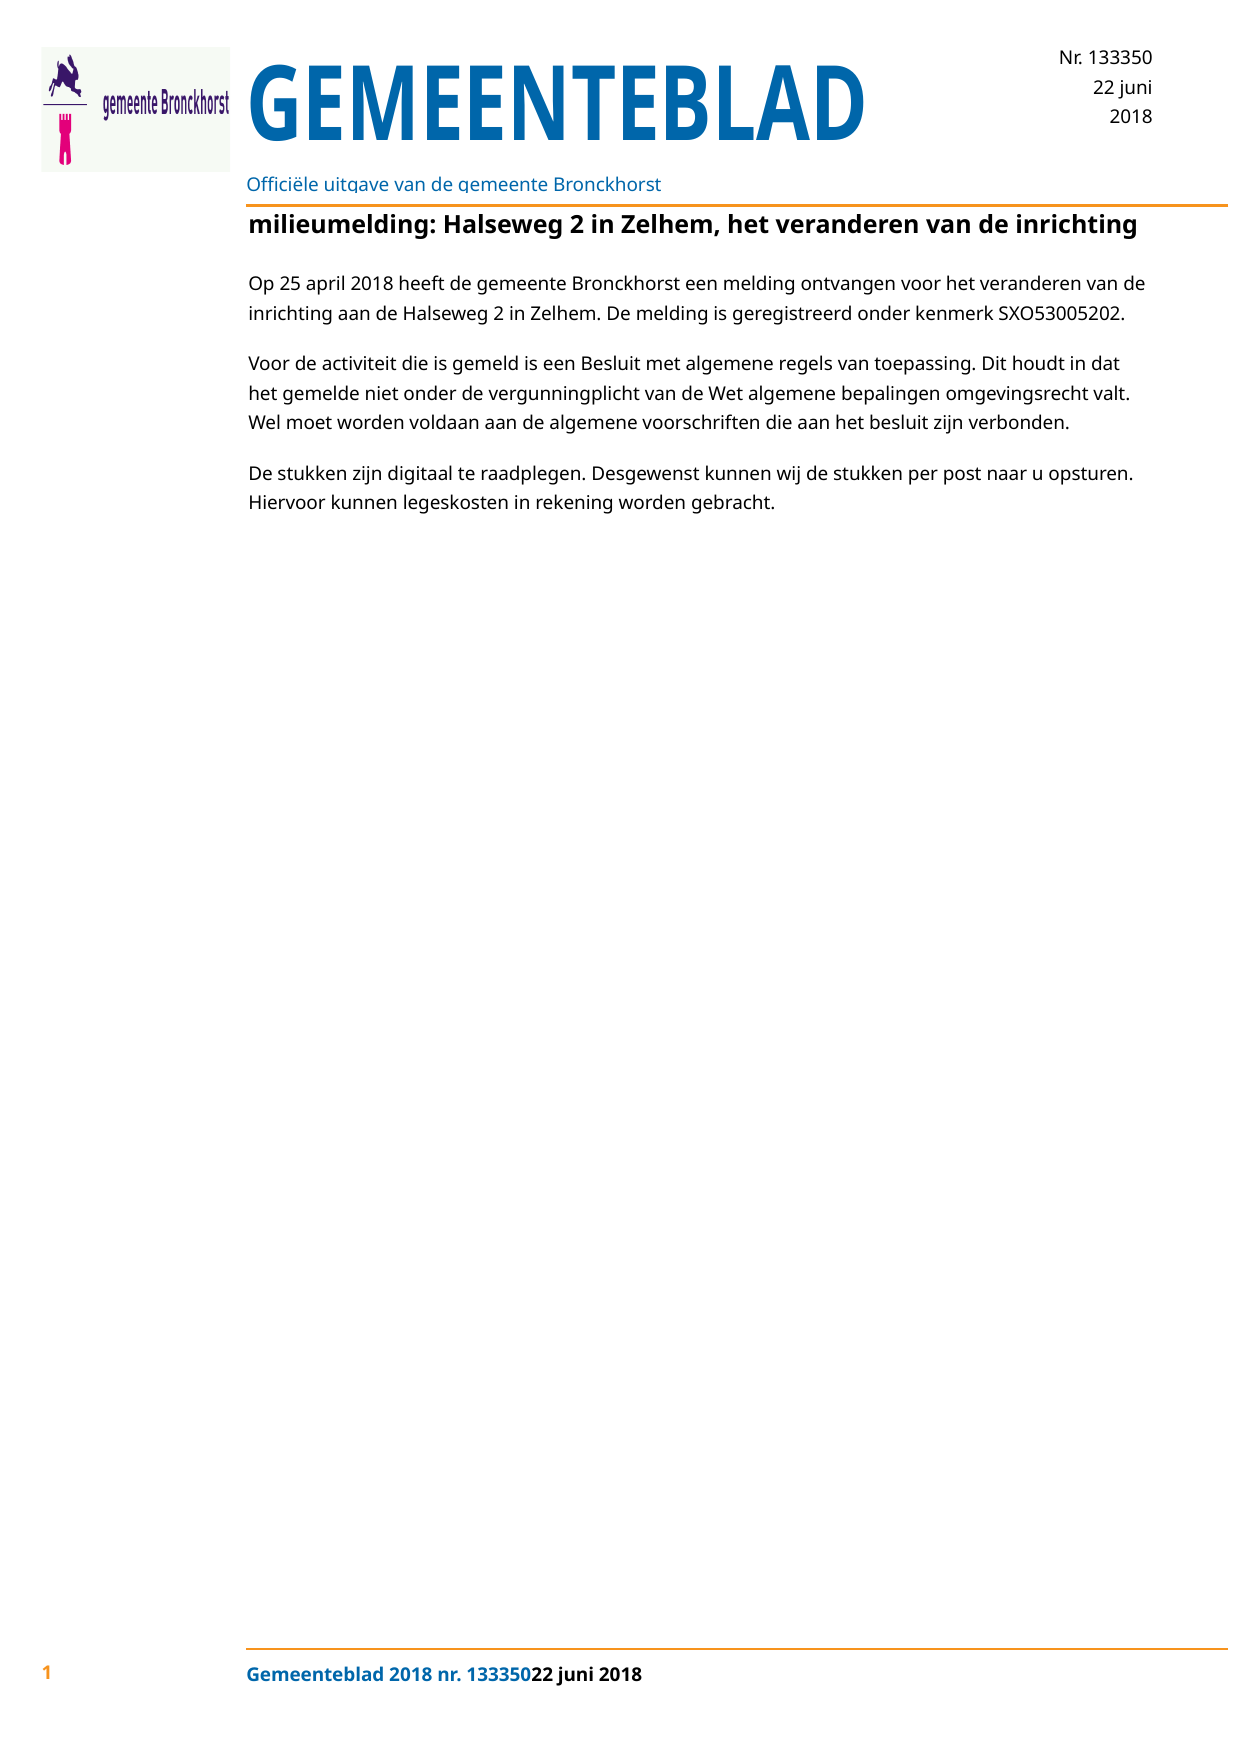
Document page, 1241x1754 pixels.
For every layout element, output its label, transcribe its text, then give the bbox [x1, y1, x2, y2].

text Voor de activiteit die is gemeld is een Besluit met algemene regels van toepassing. Dit houdt in dat het gemelde niet onder de vergunningplicht van de Wet algemene bepalingen omgevingsrecht valt. Wel moet worden voldaan aan de algemene voorschriften die aan het besluit zijn verbonden. [248, 350, 1152, 435]
text De stukken zijn digitaal te raadplegen. Desgewenst kunnen wij de stukken per post naar u opsturen. Hiervoor kunnen legeskosten in rekening worden gebracht. [248, 460, 1152, 515]
text Op 25 april 2018 heeft de gemeente Bronckhorst een melding ontvangen voor het veranderen van de inrichting aan de Halseweg 2 in Zelhem. De melding is geregistreerd onder kenmerk SXO53005202. [248, 270, 1152, 326]
picture [41, 47, 231, 172]
text milieumelding: Halseweg 2 in Zelhem, het veranderen van de inrichting [248, 207, 1152, 241]
